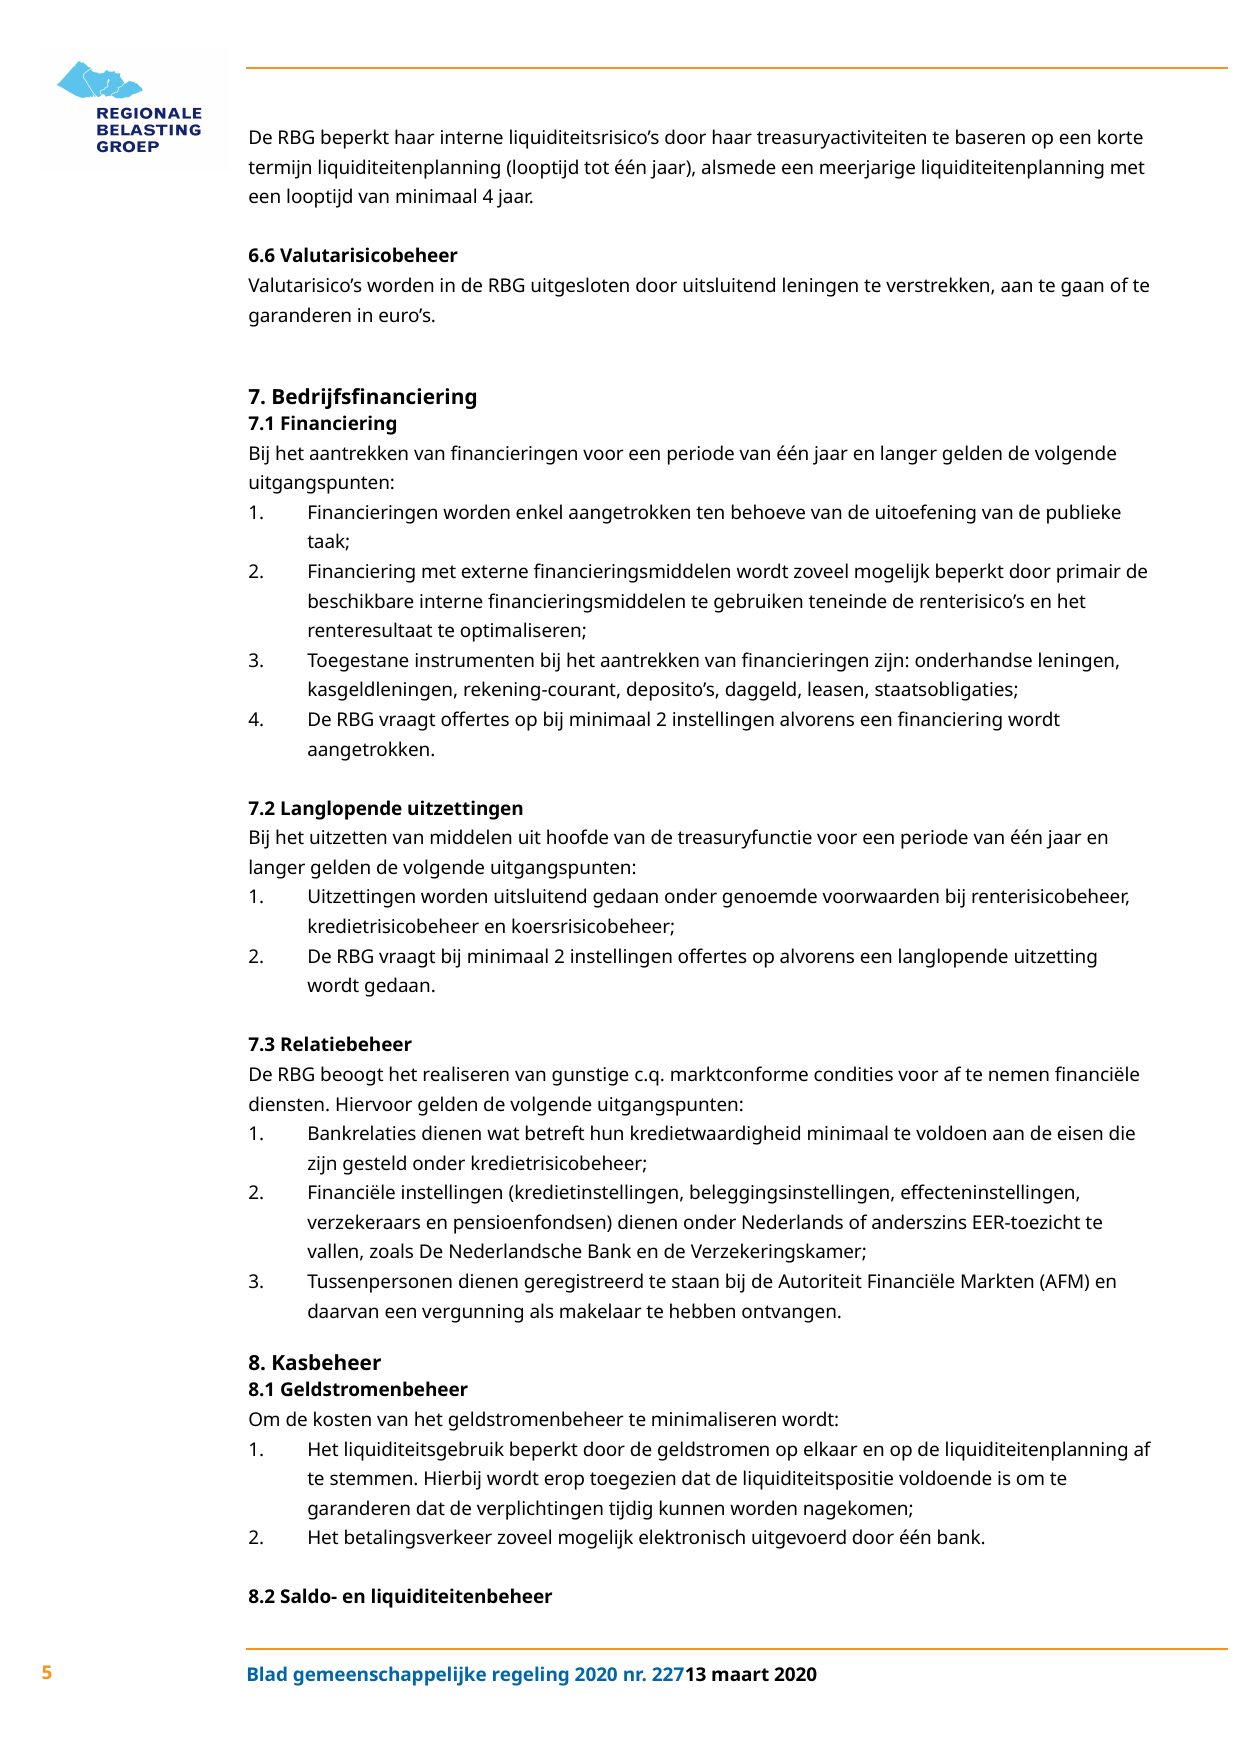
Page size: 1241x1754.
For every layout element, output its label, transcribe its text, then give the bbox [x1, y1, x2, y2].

text 8.1 Geldstromenbeheer [248, 1377, 1152, 1402]
text 7.3 Relatiebeheer [248, 1032, 1152, 1057]
list Het betalingsverkeer zoveel mogelijk elektronisch uitgevoerd door één bank. [248, 1524, 1152, 1550]
list Bankrelaties dienen wat betreft hun kredietwaardigheid minimaal te voldoen aan de eisen die zijn gesteld onder kredietrisicobeheer; [248, 1120, 1152, 1176]
list Financiering met externe financieringsmiddelen wordt zoveel mogelijk beperkt door primair de beschikbare interne financieringsmiddelen te gebruiken teneinde de renterisico’s en het renteresultaat te optimaliseren; [248, 558, 1152, 643]
text Bij het uitzetten van middelen uit hoofde van de treasuryfunctie voor een periode van één jaar en langer gelden de volgende uitgangspunten: [248, 824, 1152, 880]
list Uitzettingen worden uitsluitend gedaan onder genoemde voorwaarden bij renterisicobeheer, kredietrisicobeheer en koersrisicobeheer; [248, 884, 1152, 939]
list Tussenpersonen dienen geregistreerd te staan bij de Autoriteit Financiële Markten (AFM) en daarvan een vergunning als makelaar te hebben ontvangen. [248, 1268, 1152, 1323]
picture [41, 47, 231, 172]
list De RBG vraagt bij minimaal 2 instellingen offertes op alvorens een langlopende uitzetting wordt gedaan. [248, 943, 1152, 998]
text 7.1 Financiering [248, 410, 1152, 436]
text Om de kosten van het geldstromenbeheer te minimaliseren wordt: [248, 1406, 1152, 1432]
text Bij het aantrekken van financieringen voor een periode van één jaar en langer gelden de volgende uitgangspunten: [248, 440, 1152, 495]
list Het liquiditeitsgebruik beperkt door de geldstromen op elkaar en op de liquiditeitenplanning af te stemmen. Hierbij wordt erop toegezien dat de liquiditeitspositie voldoende is om te garanderen dat de verplichtingen tijdig kunnen worden nagekomen; [248, 1436, 1152, 1521]
list Financiële instellingen (kredietinstellingen, beleggingsinstellingen, effecteninstellingen, verzekeraars en pensioenfondsen) dienen onder Nederlands of anderszins EER-toezicht te vallen, zoals De Nederlandsche Bank en de Verzekeringskamer; [248, 1179, 1152, 1264]
text 8.2 Saldo- en liquiditeitenbeheer [248, 1584, 1152, 1609]
text Valutarisico’s worden in de RBG uitgesloten door uitsluitend leningen te verstrekken, aan te gaan of te garanderen in euro’s. [248, 272, 1152, 328]
text 6.6 Valutarisicobeheer [248, 243, 1152, 268]
text 7.2 Langlopende uitzettingen [248, 795, 1152, 821]
text 8. Kasbeheer [248, 1348, 1152, 1377]
text De RBG beperkt haar interne liquiditeitsrisico’s door haar treasuryactiviteiten te baseren op een korte termijn liquiditeitenplanning (looptijd tot één jaar), alsmede een meerjarige liquiditeitenplanning met een looptijd van minimaal 4 jaar. [248, 124, 1152, 209]
list Toegestane instrumenten bij het aantrekken van financieringen zijn: onderhandse leningen, kasgeldleningen, rekening-courant, deposito’s, daggeld, leasen, staatsobligaties; [248, 647, 1152, 702]
list Financieringen worden enkel aangetrokken ten behoeve van de uitoefening van de publieke taak; [248, 499, 1152, 554]
text 7. Bedrijfsfinanciering [248, 382, 1152, 410]
list De RBG vraagt offertes op bij minimaal 2 instellingen alvorens een financiering wordt aangetrokken. [248, 706, 1152, 761]
text De RBG beoogt het realiseren van gunstige c.q. marktconforme condities voor af te nemen financiële diensten. Hiervoor gelden de volgende uitgangspunten: [248, 1061, 1152, 1116]
